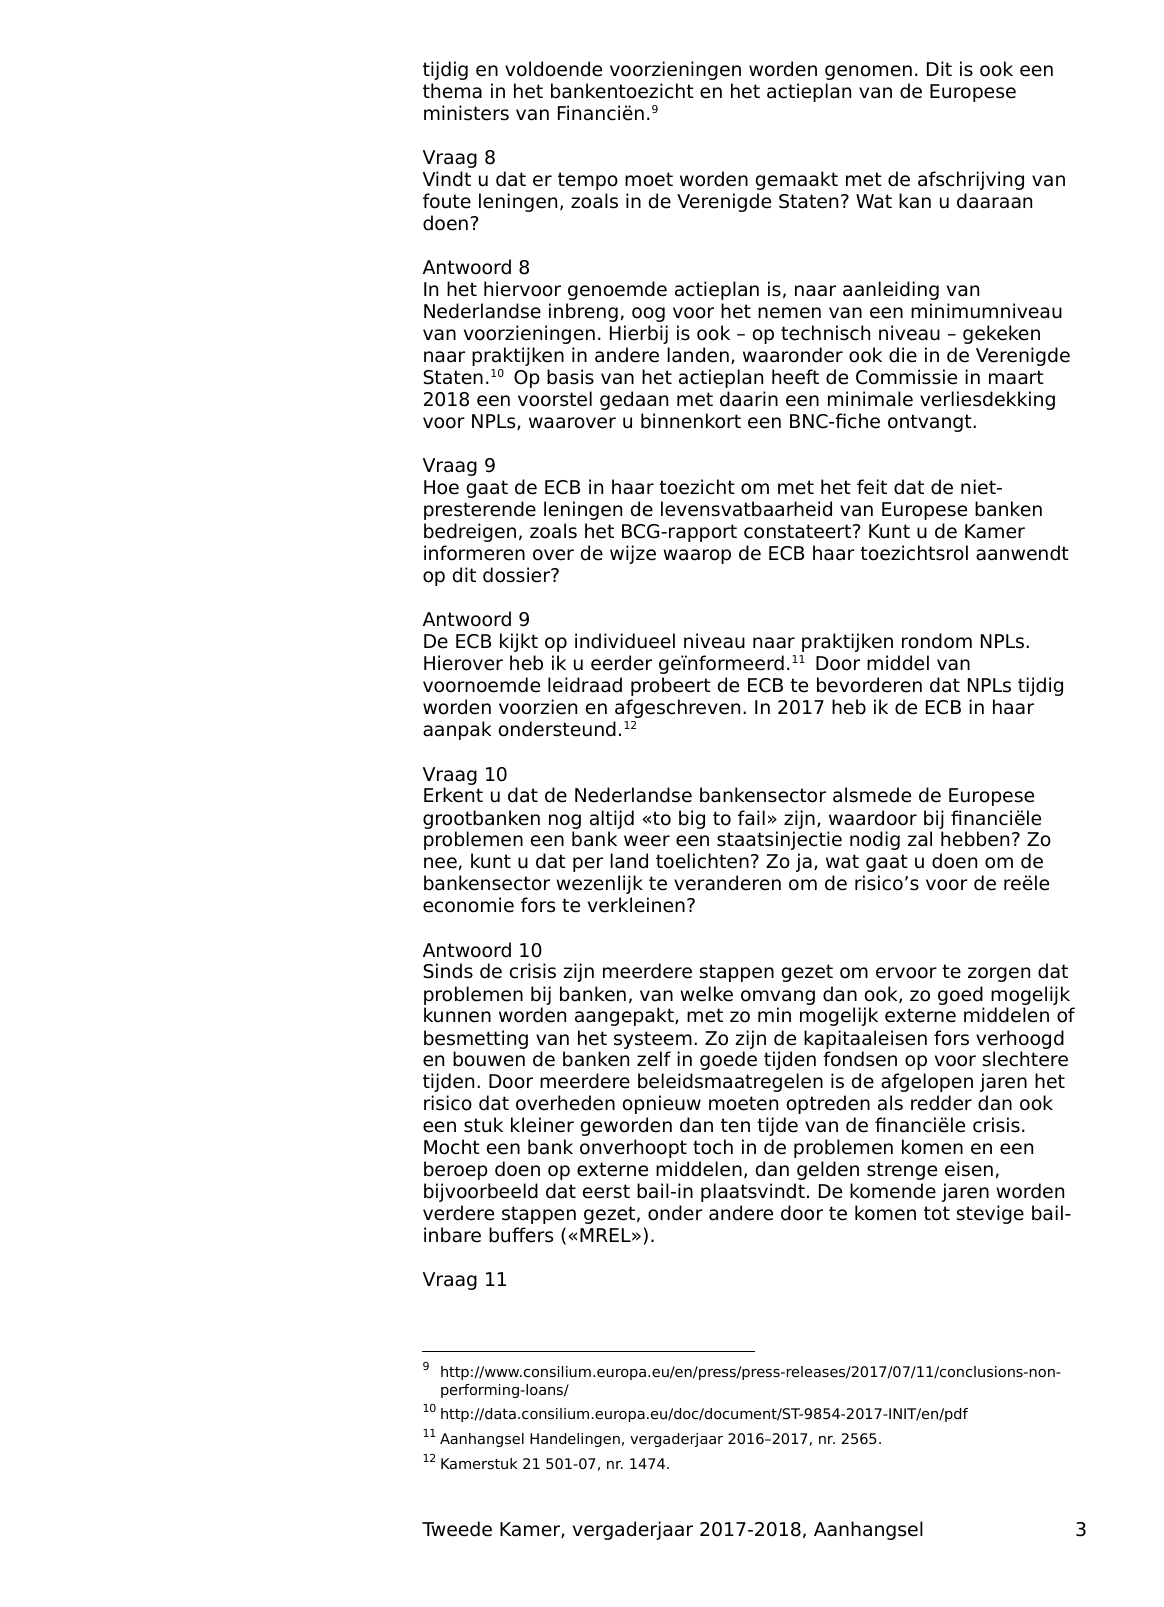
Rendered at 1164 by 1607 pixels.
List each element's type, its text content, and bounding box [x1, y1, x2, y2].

text tijdig en voldoende voorzieningen worden genomen. Dit is ook een thema in het bankentoezicht en het actieplan van de Europese ministers van Financiën. [422, 59, 1087, 125]
text Antwoord 10 [422, 939, 1087, 961]
text De ECB kijkt op individueel niveau naar praktijken rondom NPLs. Hierover heb ik u eerder geïnformeerd. Door middel van voornoemde leidraad probeert de ECB te bevorderen dat NPLs tijdig worden voorzien en afgeschreven. In 2017 heb ik de ECB in haar aanpak ondersteund. [422, 631, 1087, 741]
text Kamerstuk 21 501-07, nr. 1474. [422, 1452, 1087, 1474]
text Antwoord 8 [422, 257, 1087, 279]
text Antwoord 9 [422, 609, 1087, 631]
text Vindt u dat er tempo moet worden gemaakt met de afschrijving van foute leningen, zoals in de Verenigde Staten? Wat kan u daaraan doen? [422, 169, 1087, 235]
text http://data.consilium.europa.eu/doc/document/ST-9854-2017-INIT/en/pdf [422, 1402, 1087, 1424]
text Vraag 9 [422, 455, 1087, 477]
text Hoe gaat de ECB in haar toezicht om met het feit dat de niet-presterende leningen de levensvatbaarheid van Europese banken bedreigen, zoals het BCG-rapport constateert? Kunt u de Kamer informeren over de wijze waarop de ECB haar toezichtsrol aanwendt op dit dossier? [422, 477, 1087, 587]
text Vraag 11 [422, 1269, 1087, 1291]
text Sinds de crisis zijn meerdere stappen gezet om ervoor te zorgen dat problemen bij banken, van welke omvang dan ook, zo goed mogelijk kunnen worden aangepakt, met zo min mogelijk externe middelen of besmetting van het systeem. Zo zijn de kapitaaleisen fors verhoogd en bouwen de banken zelf in goede tijden fondsen op voor slechtere tijden. Door meerdere beleidsmaatregelen is de afgelopen jaren het risico dat overheden opnieuw moeten optreden als redder dan ook een stuk kleiner geworden dan ten tijde van de financiële crisis. Mocht een bank onverhoopt toch in de problemen komen en een beroep doen op externe middelen, dan gelden strenge eisen, bijvoorbeeld dat eerst bail-in plaatsvindt. De komende jaren worden verdere stappen gezet, onder andere door te komen tot stevige bail-inbare buffers («MREL»). [422, 961, 1087, 1247]
text Vraag 10 [422, 763, 1087, 785]
text Erkent u dat de Nederlandse bankensector alsmede de Europese grootbanken nog altijd «to big to fail» zijn, waardoor bij financiële problemen een bank weer een staatsinjectie nodig zal hebben? Zo nee, kunt u dat per land toelichten? Zo ja, wat gaat u doen om de bankensector wezenlijk te veranderen om de risico’s voor de reële economie fors te verkleinen? [422, 785, 1087, 917]
text http://www.consilium.europa.eu/en/press/press-releases/2017/07/11/conclusions-non-performing-loans/ [422, 1360, 1087, 1399]
text Vraag 8 [422, 147, 1087, 169]
text Aanhangsel Handelingen, vergaderjaar 2016–2017, nr. 2565. [422, 1427, 1087, 1449]
text In het hiervoor genoemde actieplan is, naar aanleiding van Nederlandse inbreng, oog voor het nemen van een minimumniveau van voorzieningen. Hierbij is ook – op technisch niveau – gekeken naar praktijken in andere landen, waaronder ook die in de Verenigde Staten. Op basis van het actieplan heeft de Commissie in maart 2018 een voorstel gedaan met daarin een minimale verliesdekking voor NPLs, waarover u binnenkort een BNC-fiche ontvangt. [422, 279, 1087, 433]
